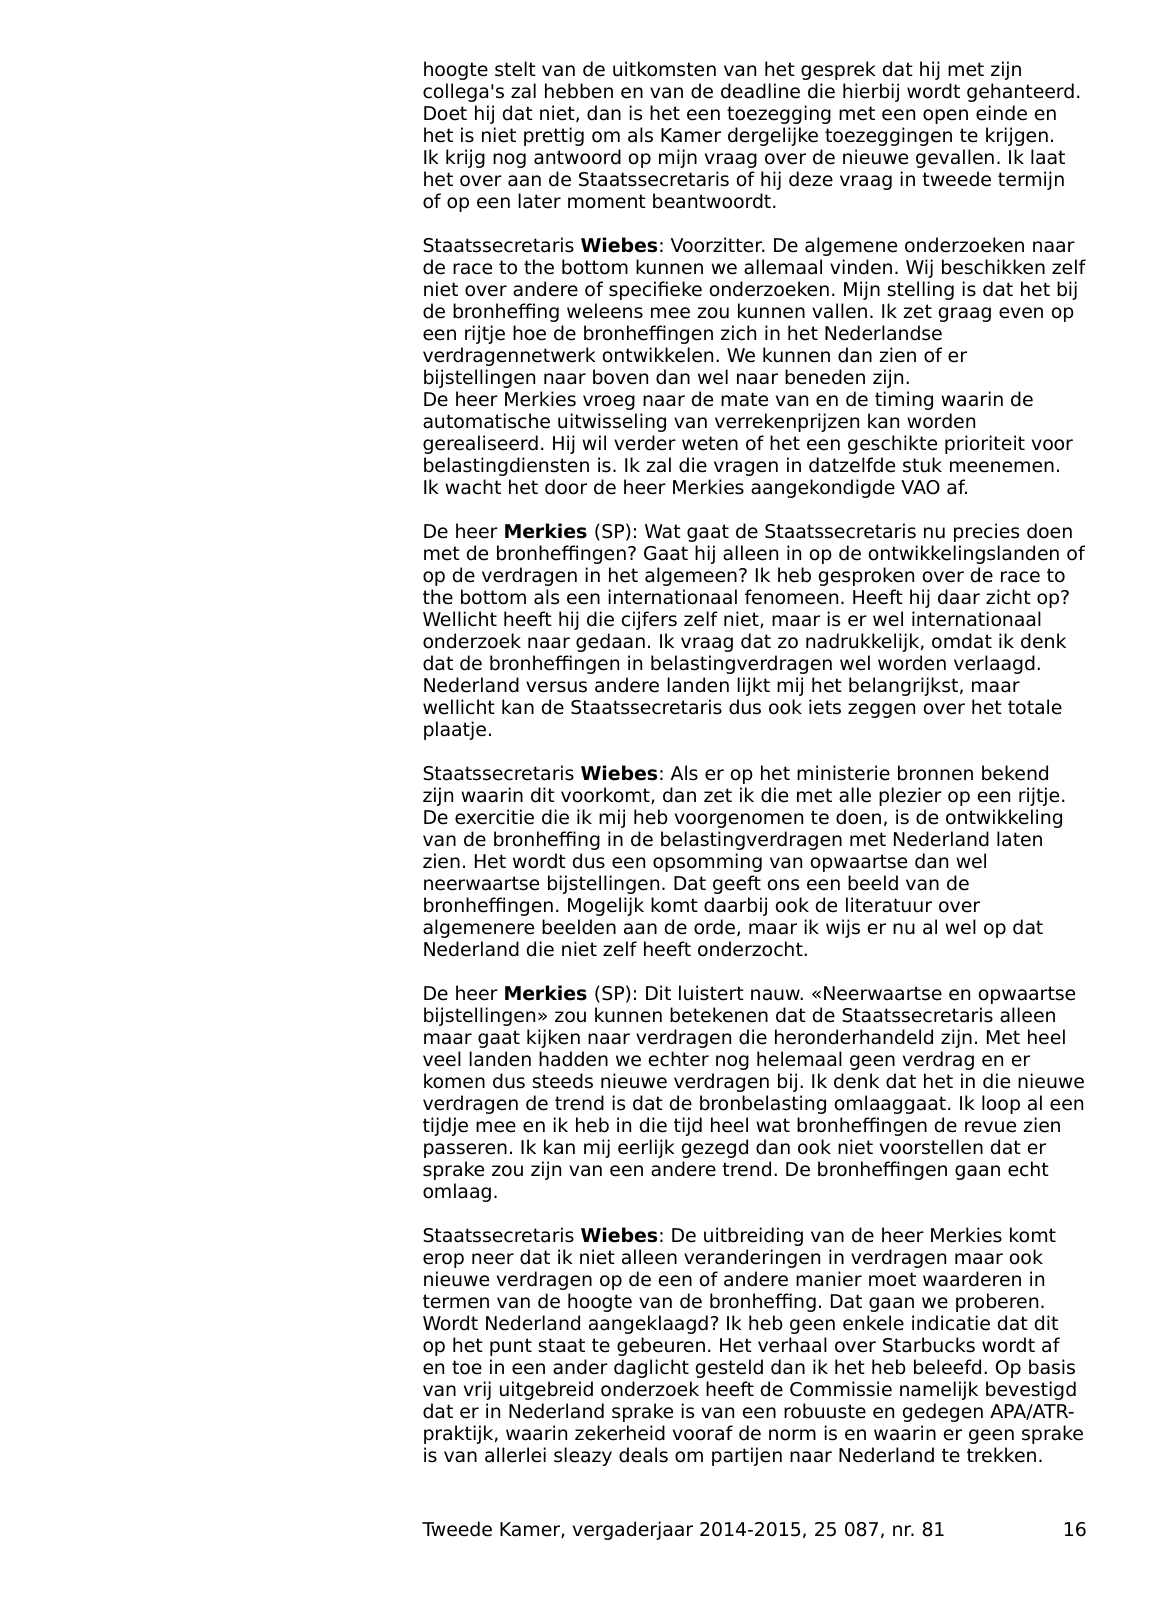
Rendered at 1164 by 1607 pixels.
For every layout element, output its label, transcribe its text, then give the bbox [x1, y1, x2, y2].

text De heer Merkies (SP): Dit luistert nauw. «Neerwaartse en opwaartse bijstellingen» zou kunnen betekenen dat de Staatssecretaris alleen maar gaat kijken naar verdragen die heronderhandeld zijn. Met heel veel landen hadden we echter nog helemaal geen verdrag en er komen dus steeds nieuwe verdragen bij. Ik denk dat het in die nieuwe verdragen de trend is dat de bronbelasting omlaaggaat. Ik loop al een tijdje mee en ik heb in die tijd heel wat bronheffingen de revue zien passeren. Ik kan mij eerlijk gezegd dan ook niet voorstellen dat er sprake zou zijn van een andere trend. De bronheffingen gaan echt omlaag. [422, 983, 1087, 1203]
text De heer Merkies vroeg naar de mate van en de timing waarin de automatische uitwisseling van verrekenprijzen kan worden gerealiseerd. Hij wil verder weten of het een geschikte prioriteit voor belastingdiensten is. Ik zal die vragen in datzelfde stuk meenemen. [422, 389, 1087, 477]
text Staatssecretaris Wiebes: De uitbreiding van de heer Merkies komt erop neer dat ik niet alleen veranderingen in verdragen maar ook nieuwe verdragen op de een of andere manier moet waarderen in termen van de hoogte van de bronheffing. Dat gaan we proberen. [422, 1225, 1087, 1313]
text Ik wacht het door de heer Merkies aangekondigde VAO af. [422, 477, 1087, 499]
text De heer Merkies (SP): Wat gaat de Staatssecretaris nu precies doen met de bronheffingen? Gaat hij alleen in op de ontwikkelingslanden of op de verdragen in het algemeen? Ik heb gesproken over de race to the bottom als een internationaal fenomeen. Heeft hij daar zicht op? Wellicht heeft hij die cijfers zelf niet, maar is er wel internationaal onderzoek naar gedaan. Ik vraag dat zo nadrukkelijk, omdat ik denk dat de bronheffingen in belastingverdragen wel worden verlaagd. Nederland versus andere landen lijkt mij het belangrijkst, maar wellicht kan de Staatssecretaris dus ook iets zeggen over het totale plaatje. [422, 521, 1087, 741]
text Staatssecretaris Wiebes: Voorzitter. De algemene onderzoeken naar de race to the bottom kunnen we allemaal vinden. Wij beschikken zelf niet over andere of specifieke onderzoeken. Mijn stelling is dat het bij de bronheffing weleens mee zou kunnen vallen. Ik zet graag even op een rijtje hoe de bronheffingen zich in het Nederlandse verdragennetwerk ontwikkelen. We kunnen dan zien of er bijstellingen naar boven dan wel naar beneden zijn. [422, 235, 1087, 389]
text Ik krijg nog antwoord op mijn vraag over de nieuwe gevallen. Ik laat het over aan de Staatssecretaris of hij deze vraag in tweede termijn of op een later moment beantwoordt. [422, 147, 1087, 213]
text hoogte stelt van de uitkomsten van het gesprek dat hij met zijn collega's zal hebben en van de deadline die hierbij wordt gehanteerd. Doet hij dat niet, dan is het een toezegging met een open einde en het is niet prettig om als Kamer dergelijke toezeggingen te krijgen. [422, 59, 1087, 147]
text Wordt Nederland aangeklaagd? Ik heb geen enkele indicatie dat dit op het punt staat te gebeuren. Het verhaal over Starbucks wordt af en toe in een ander daglicht gesteld dan ik het heb beleefd. Op basis van vrij uitgebreid onderzoek heeft de Commissie namelijk bevestigd dat er in Nederland sprake is van een robuuste en gedegen APA/ATR-praktijk, waarin zekerheid vooraf de norm is en waarin er geen sprake is van allerlei sleazy deals om partijen naar Nederland te trekken. [422, 1313, 1087, 1467]
text Staatssecretaris Wiebes: Als er op het ministerie bronnen bekend zijn waarin dit voorkomt, dan zet ik die met alle plezier op een rijtje. De exercitie die ik mij heb voorgenomen te doen, is de ontwikkeling van de bronheffing in de belastingverdragen met Nederland laten zien. Het wordt dus een opsomming van opwaartse dan wel neerwaartse bijstellingen. Dat geeft ons een beeld van de bronheffingen. Mogelijk komt daarbij ook de literatuur over algemenere beelden aan de orde, maar ik wijs er nu al wel op dat Nederland die niet zelf heeft onderzocht. [422, 763, 1087, 961]
